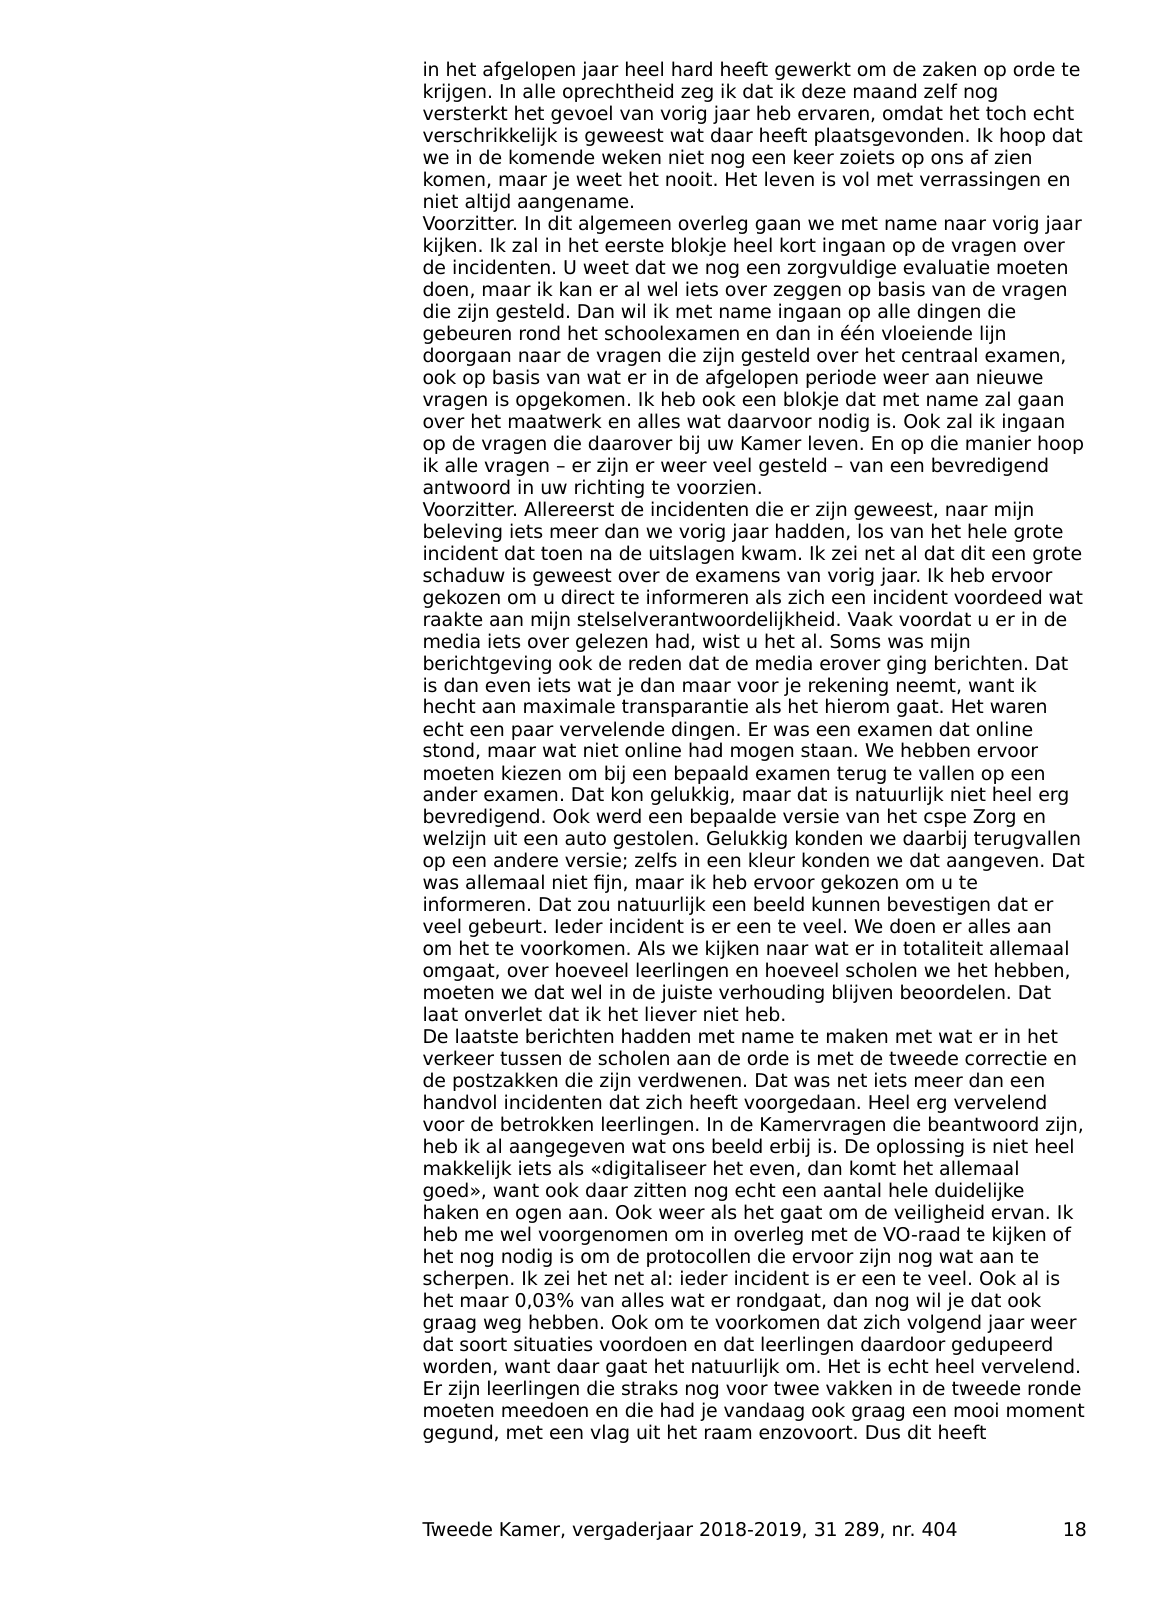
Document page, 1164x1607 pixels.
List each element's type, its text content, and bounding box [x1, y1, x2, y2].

text Voorzitter. Allereerst de incidenten die er zijn geweest, naar mijn beleving iets meer dan we vorig jaar hadden, los van het hele grote incident dat toen na de uitslagen kwam. Ik zei net al dat dit een grote schaduw is geweest over de examens van vorig jaar. Ik heb ervoor gekozen om u direct te informeren als zich een incident voordeed wat raakte aan mijn stelselverantwoordelijkheid. Vaak voordat u er in de media iets over gelezen had, wist u het al. Soms was mijn berichtgeving ook de reden dat de media erover ging berichten. Dat is dan even iets wat je dan maar voor je rekening neemt, want ik hecht aan maximale transparantie als het hierom gaat. Het waren echt een paar vervelende dingen. Er was een examen dat online stond, maar wat niet online had mogen staan. We hebben ervoor moeten kiezen om bij een bepaald examen terug te vallen op een ander examen. Dat kon gelukkig, maar dat is natuurlijk niet heel erg bevredigend. Ook werd een bepaalde versie van het cspe Zorg en welzijn uit een auto gestolen. Gelukkig konden we daarbij terugvallen op een andere versie; zelfs in een kleur konden we dat aangeven. Dat was allemaal niet fijn, maar ik heb ervoor gekozen om u te informeren. Dat zou natuurlijk een beeld kunnen bevestigen dat er veel gebeurt. Ieder incident is er een te veel. We doen er alles aan om het te voorkomen. Als we kijken naar wat er in totaliteit allemaal omgaat, over hoeveel leerlingen en hoeveel scholen we het hebben, moeten we dat wel in de juiste verhouding blijven beoordelen. Dat laat onverlet dat ik het liever niet heb. [422, 499, 1087, 1026]
text De laatste berichten hadden met name te maken met wat er in het verkeer tussen de scholen aan de orde is met de tweede correctie en de postzakken die zijn verdwenen. Dat was net iets meer dan een handvol incidenten dat zich heeft voorgedaan. Heel erg vervelend voor de betrokken leerlingen. In de Kamervragen die beantwoord zijn, heb ik al aangegeven wat ons beeld erbij is. De oplossing is niet heel makkelijk iets als «digitaliseer het even, dan komt het allemaal goed», want ook daar zitten nog echt een aantal hele duidelijke haken en ogen aan. Ook weer als het gaat om de veiligheid ervan. Ik heb me wel voorgenomen om in overleg met de VO-raad te kijken of het nog nodig is om de protocollen die ervoor zijn nog wat aan te scherpen. Ik zei het net al: ieder incident is er een te veel. Ook al is het maar 0,03% van alles wat er rondgaat, dan nog wil je dat ook graag weg hebben. Ook om te voorkomen dat zich volgend jaar weer dat soort situaties voordoen en dat leerlingen daardoor gedupeerd worden, want daar gaat het natuurlijk om. Het is echt heel vervelend. Er zijn leerlingen die straks nog voor twee vakken in de tweede ronde moeten meedoen en die had je vandaag ook graag een mooi moment gegund, met een vlag uit het raam enzovoort. Dus dit heeft [422, 1026, 1087, 1444]
text Voorzitter. In dit algemeen overleg gaan we met name naar vorig jaar kijken. Ik zal in het eerste blokje heel kort ingaan op de vragen over de incidenten. U weet dat we nog een zorgvuldige evaluatie moeten doen, maar ik kan er al wel iets over zeggen op basis van de vragen die zijn gesteld. Dan wil ik met name ingaan op alle dingen die gebeuren rond het schoolexamen en dan in één vloeiende lijn doorgaan naar de vragen die zijn gesteld over het centraal examen, ook op basis van wat er in de afgelopen periode weer aan nieuwe vragen is opgekomen. Ik heb ook een blokje dat met name zal gaan over het maatwerk en alles wat daarvoor nodig is. Ook zal ik ingaan op de vragen die daarover bij uw Kamer leven. En op die manier hoop ik alle vragen – er zijn er weer veel gesteld – van een bevredigend antwoord in uw richting te voorzien. [422, 213, 1087, 499]
text in het afgelopen jaar heel hard heeft gewerkt om de zaken op orde te krijgen. In alle oprechtheid zeg ik dat ik deze maand zelf nog versterkt het gevoel van vorig jaar heb ervaren, omdat het toch echt verschrikkelijk is geweest wat daar heeft plaatsgevonden. Ik hoop dat we in de komende weken niet nog een keer zoiets op ons af zien komen, maar je weet het nooit. Het leven is vol met verrassingen en niet altijd aangename. [422, 59, 1087, 213]
